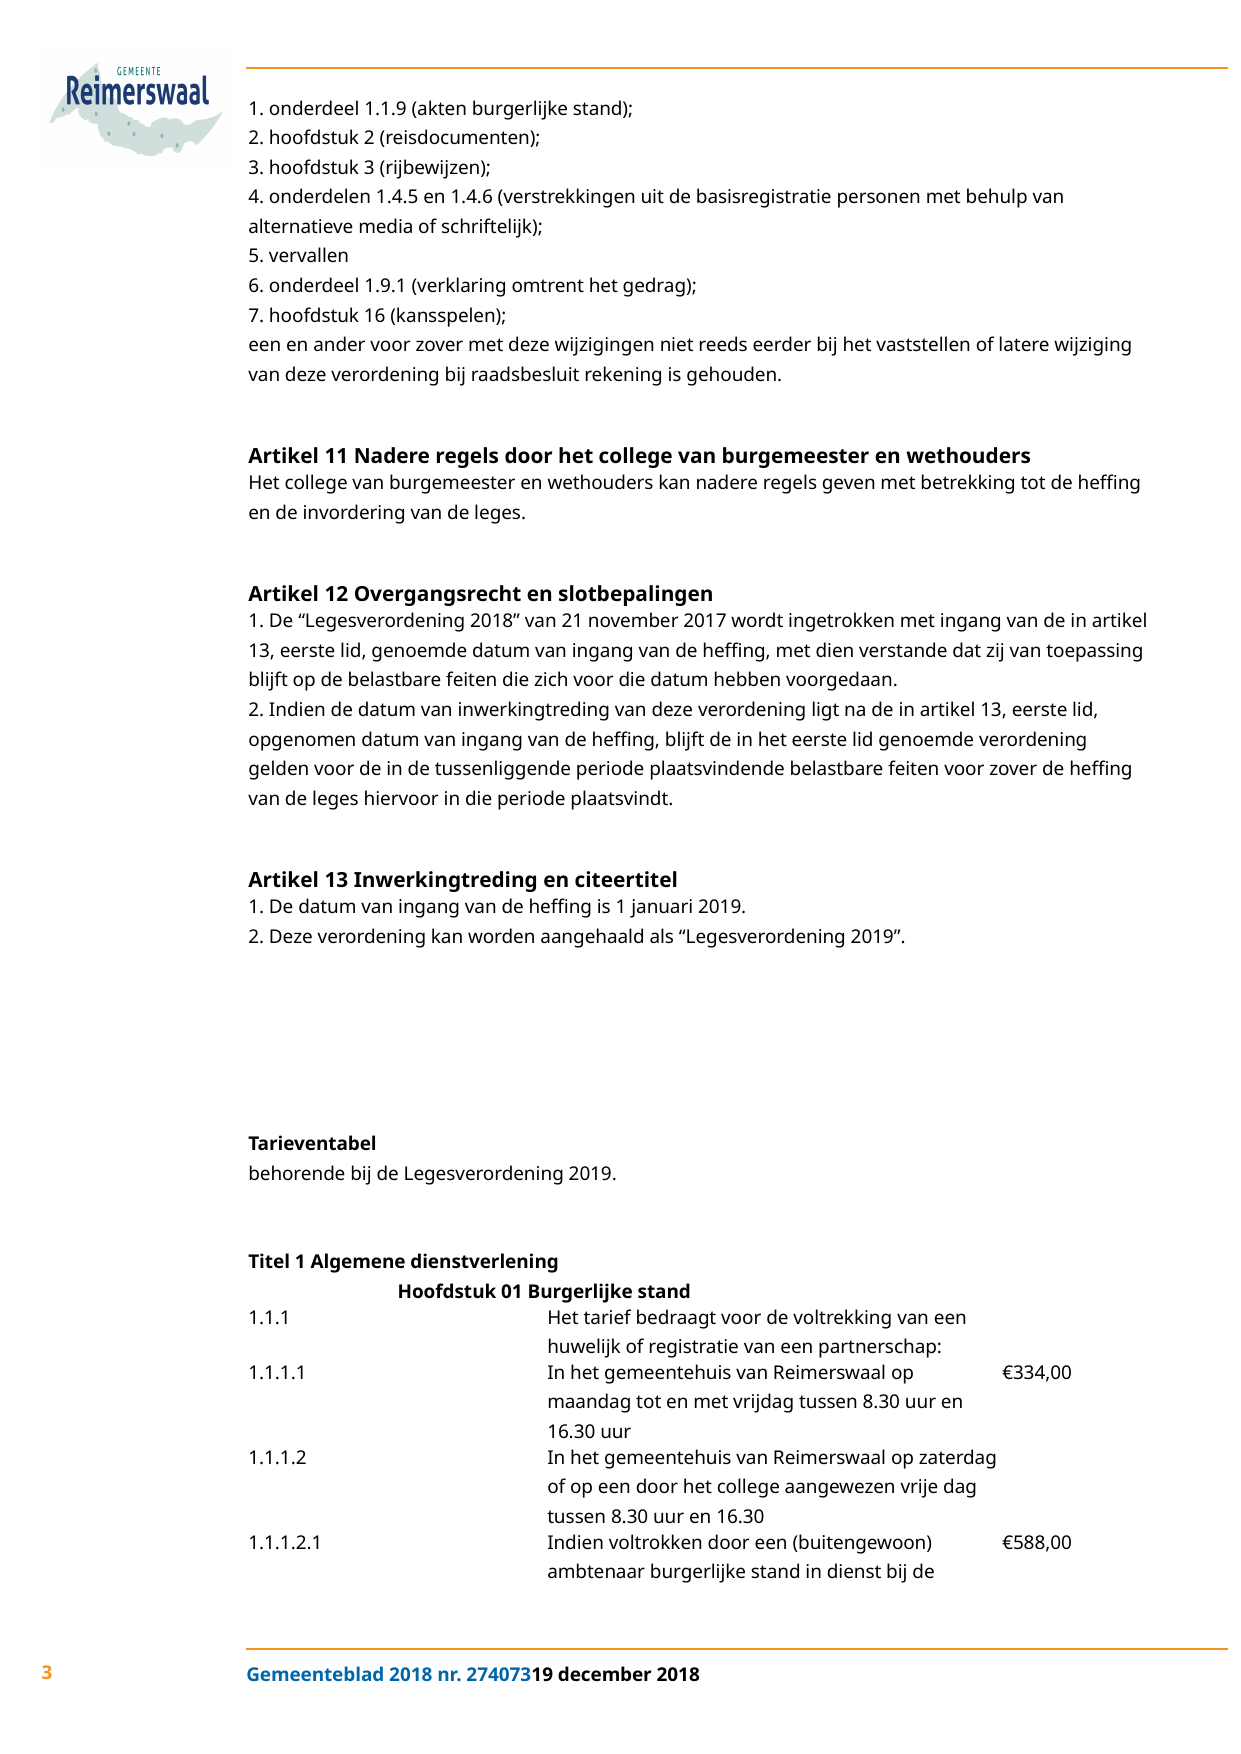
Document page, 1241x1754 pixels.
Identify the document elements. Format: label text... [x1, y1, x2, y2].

table_cell Het tarief bedraagt voor de voltrekking van een huwelijk of registratie van een partnerschap: [547, 1304, 1002, 1359]
table_cell 1.1.1 [248, 1304, 547, 1359]
text Artikel 13 Inwerkingtreding en citeertitel [248, 865, 1152, 893]
text Titel 1 Algemene dienstverlening [248, 1248, 1152, 1274]
table_cell 1.1.1.2.1 [248, 1529, 547, 1584]
table_cell In het gemeentehuis van Reimerswaal op zaterdag of op een door het college aangewezen vrije dag tussen 8.30 uur en 16.30 [547, 1444, 1002, 1529]
text 1. De datum van ingang van de heffing is 1 januari 2019. [248, 893, 1152, 919]
table_header [1002, 1278, 1152, 1304]
text 5. vervallen [248, 243, 1152, 268]
text 6. onderdeel 1.9.1 (verklaring omtrent het gedrag); [248, 272, 1152, 298]
text 2. hoofdstuk 2 (reisdocumenten); [248, 124, 1152, 150]
table_cell In het gemeentehuis van Reimerswaal op maandag tot en met vrijdag tussen 8.30 uur en 16.30 uur [547, 1359, 1002, 1444]
text Tarieventabel [248, 1130, 1152, 1156]
text behorende bij de Legesverordening 2019. [248, 1160, 1152, 1185]
text Artikel 12 Overgangsrecht en slotbepalingen [248, 579, 1152, 607]
table_cell 1.1.1.2 [248, 1444, 547, 1529]
table_cell €588,00 [1002, 1529, 1152, 1584]
table_header [248, 1278, 397, 1304]
picture [41, 47, 231, 172]
text 2. Indien de datum van inwerkingtreding van deze verordening ligt na de in artikel 13, eerste lid, opgenomen datum van ingang van de heffing, blijft de in het eerste lid genoemde verordening gelden voor de in de tussenliggende periode plaatsvindende belastbare feiten voor zover de heffing van de leges hiervoor in die periode plaatsvindt. [248, 696, 1152, 811]
table_cell €334,00 [1002, 1359, 1152, 1444]
table_cell 1.1.1.1 [248, 1359, 547, 1444]
text Het college van burgemeester en wethouders kan nadere regels geven met betrekking tot de heffing en de invordering van de leges. [248, 469, 1152, 525]
text 1. De “Legesverordening 2018” van 21 november 2017 wordt ingetrokken met ingang van de in artikel 13, eerste lid, genoemde datum van ingang van de heffing, met dien verstande dat zij van toepassing blijft op de belastbare feiten die zich voor die datum hebben voorgedaan. [248, 607, 1152, 692]
table_header Hoofdstuk 01 Burgerlijke stand [398, 1278, 1002, 1304]
text Artikel 11 Nadere regels door het college van burgemeester en wethouders [248, 441, 1152, 469]
table_cell Indien voltrokken door een (buitengewoon) ambtenaar burgerlijke stand in dienst bij de [547, 1529, 1002, 1584]
text 2. Deze verordening kan worden aangehaald als “Legesverordening 2019”. [248, 923, 1152, 949]
text 7. hoofdstuk 16 (kansspelen); [248, 302, 1152, 328]
text een en ander voor zover met deze wijzigingen niet reeds eerder bij het vaststellen of latere wijziging van deze verordening bij raadsbesluit rekening is gehouden. [248, 331, 1152, 387]
table_cell [1002, 1444, 1152, 1529]
table_cell [1002, 1304, 1152, 1359]
text 3. hoofdstuk 3 (rijbewijzen); [248, 154, 1152, 180]
text 4. onderdelen 1.4.5 en 1.4.6 (verstrekkingen uit de basisregistratie personen met behulp van alternatieve media of schriftelijk); [248, 183, 1152, 239]
text 1. onderdeel 1.1.9 (akten burgerlijke stand); [248, 95, 1152, 121]
